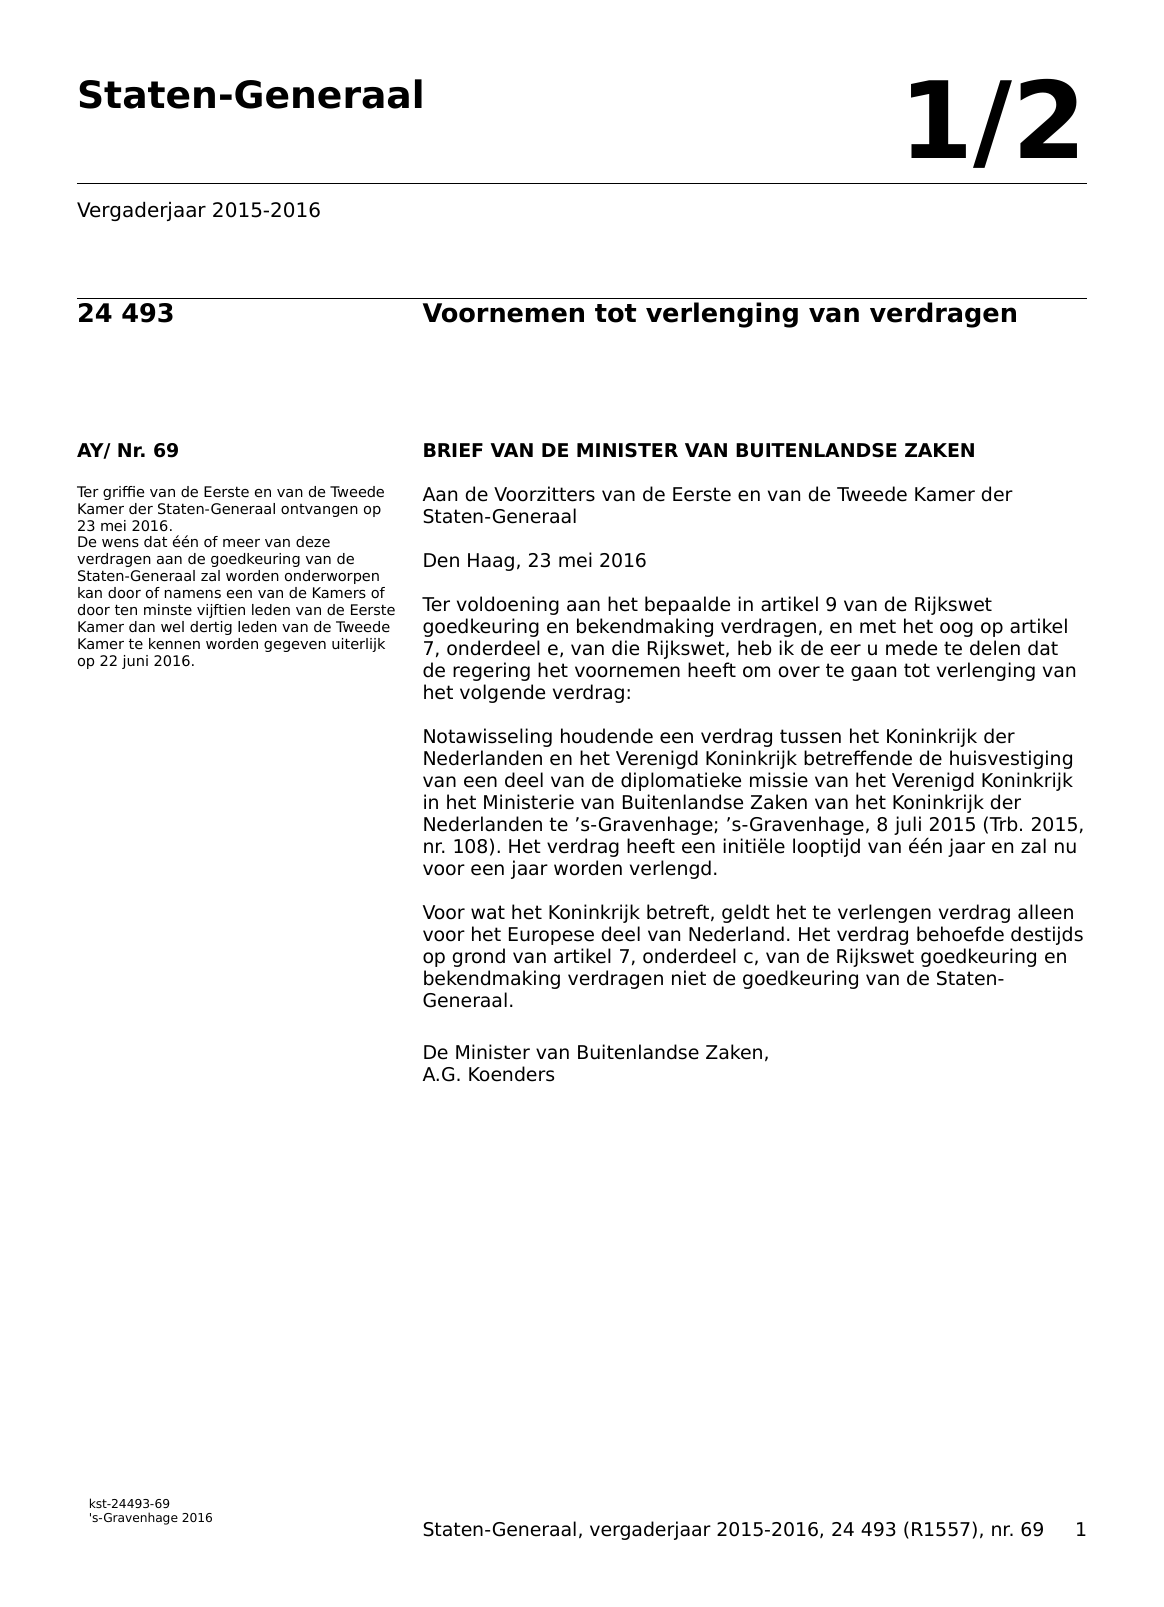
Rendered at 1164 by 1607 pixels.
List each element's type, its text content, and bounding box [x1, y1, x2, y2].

text Den Haag, 23 mei 2016 [422, 550, 1087, 572]
subtitle 24 493 Voornemen tot verlenging van verdragen [77, 299, 1087, 329]
text Voor wat het Koninkrijk betreft, geldt het te verlengen verdrag alleen voor het Europese deel van Nederland. Het verdrag behoefde destijds op grond van artikel 7, onderdeel c, van de Rijkswet goedkeuring en bekendmaking verdragen niet de goedkeuring van de Staten-Generaal. [422, 902, 1087, 1012]
text De wens dat één of meer van deze verdragen aan de goedkeuring van de Staten-Generaal zal worden onderworpen kan door of namens een van de Kamers of door ten minste vijftien leden van de Eerste Kamer dan wel dertig leden van de Tweede Kamer te kennen worden gegeven uiterlijk op 22 juni 2016. [77, 534, 399, 669]
text 's-Gravenhage 2016 [88, 1511, 323, 1525]
text Notawisseling houdende een verdrag tussen het Koninkrijk der Nederlanden en het Verenigd Koninkrijk betreffende de huisvestiging van een deel van de diplomatieke missie van het Verenigd Koninkrijk in het Ministerie van Buitenlandse Zaken van het Koninkrijk der Nederlanden te ’s-Gravenhage; ’s-Gravenhage, 8 juli 2015 (Trb. 2015, nr. 108). Het verdrag heeft een initiële looptijd van één jaar en zal nu voor een jaar worden verlengd. [422, 726, 1087, 880]
text Ter voldoening aan het bepaalde in artikel 9 van de Rijkswet goedkeuring en bekendmaking verdragen, en met het oog op artikel 7, onderdeel e, van die Rijkswet, heb ik de eer u mede te delen dat de regering het voornemen heeft om over te gaan tot verlenging van het volgende verdrag: [422, 594, 1087, 704]
table_header 1/2 [886, 59, 1087, 183]
subtitle AY/ Nr. 69 BRIEF VAN DE MINISTER VAN BUITENLANDSE ZAKEN [77, 440, 1087, 462]
text De Minister van Buitenlandse Zaken, A.G. Koenders [422, 1042, 1087, 1086]
table_header Staten-Generaal [77, 59, 886, 183]
text kst-24493-69 [88, 1497, 323, 1511]
table_cell Vergaderjaar 2015-2016 [77, 184, 1087, 298]
text Aan de Voorzitters van de Eerste en van de Tweede Kamer der Staten-Generaal [422, 484, 1087, 528]
text Ter griffie van de Eerste en van de Tweede Kamer der Staten-Generaal ontvangen op 23 mei 2016. [77, 484, 399, 534]
